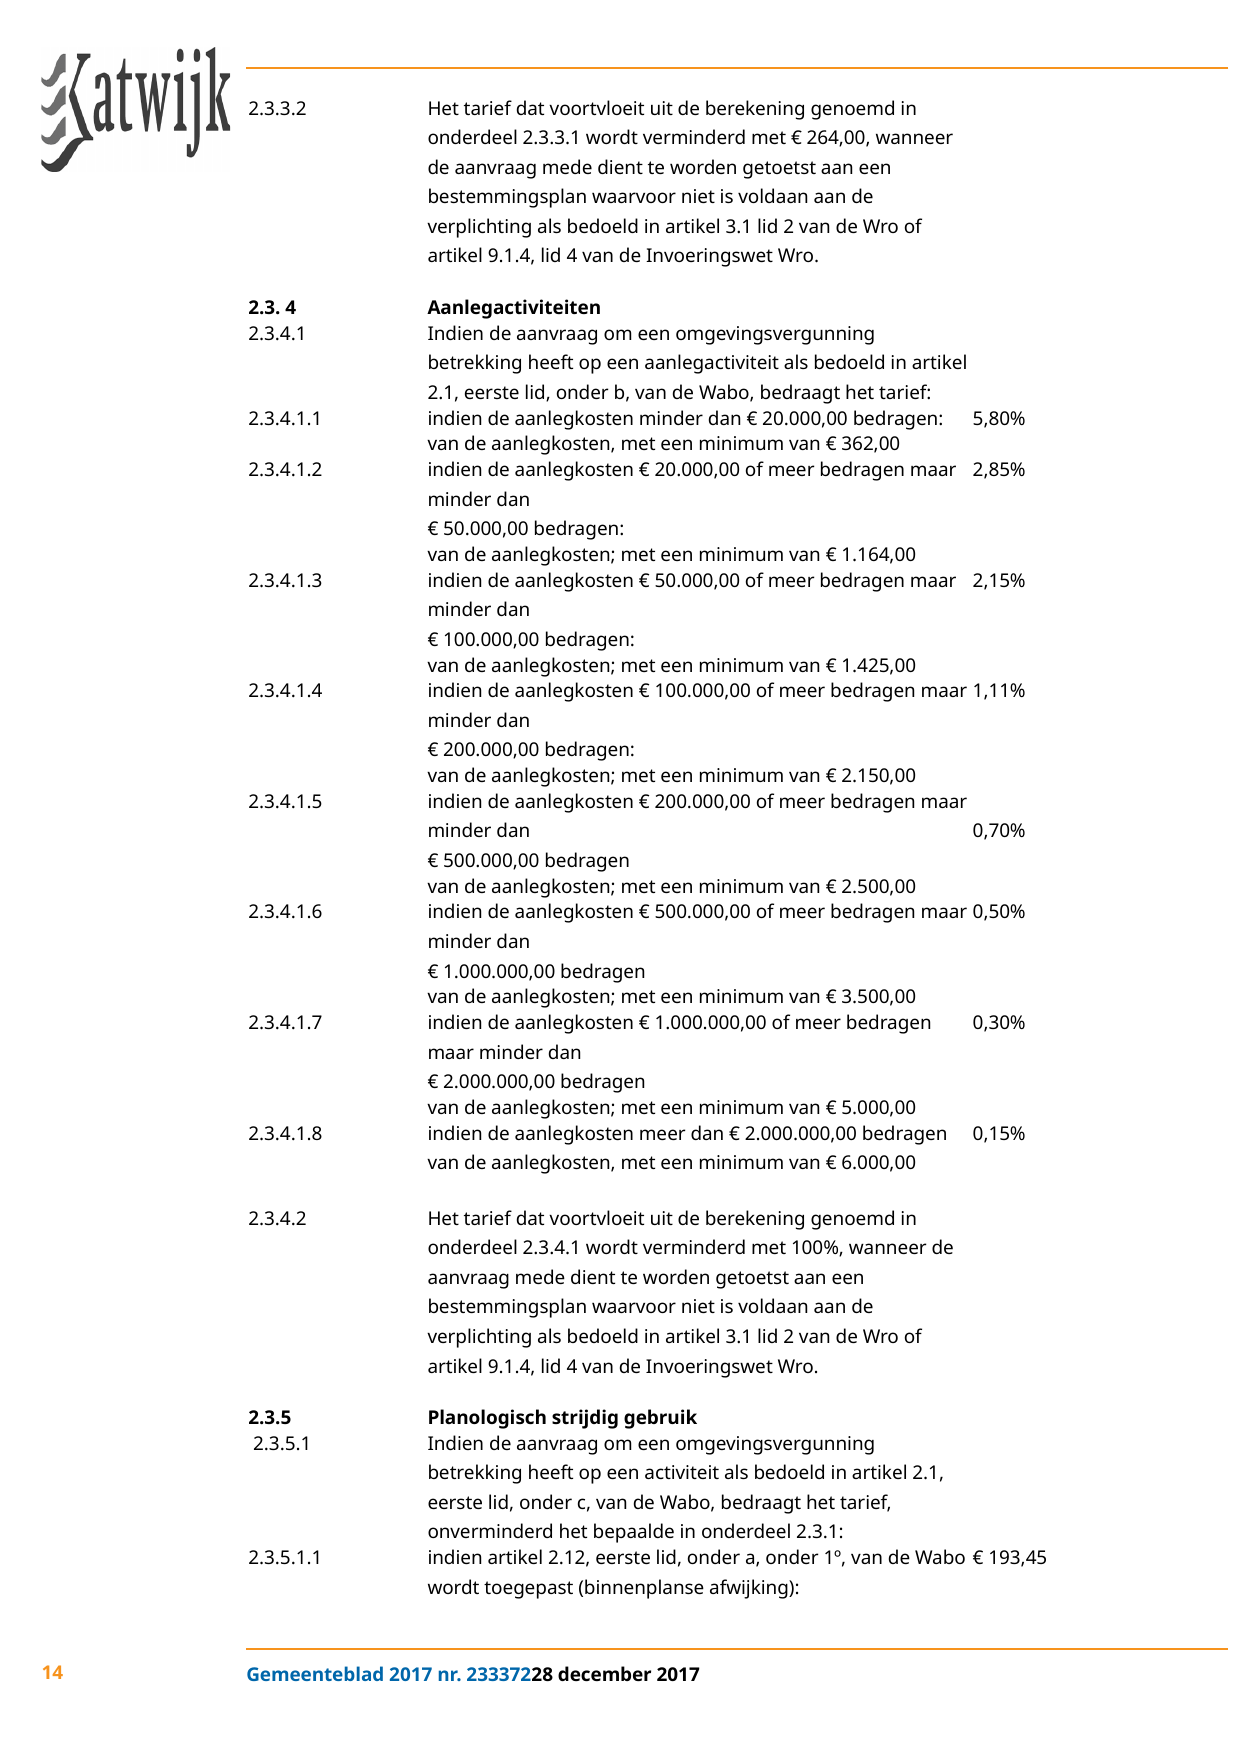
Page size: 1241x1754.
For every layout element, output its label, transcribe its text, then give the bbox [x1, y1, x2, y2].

table_cell [973, 541, 1152, 567]
table_cell [248, 1379, 427, 1404]
table_cell 0,70% [973, 788, 1152, 873]
table_cell Het tarief dat voortvloeit uit de berekening genoemd in onderdeel 2.3.4.1 wordt verminderd met 100%, wanneer de aanvraag mede dient te worden getoetst aan een bestemmingsplan waarvoor niet is voldaan aan de verplichting als bedoeld in artikel 3.1 lid 2 van de Wro of artikel 9.1.4, lid 4 van de Invoeringswet Wro. [427, 1205, 972, 1378]
table_cell [427, 269, 972, 294]
table_cell [248, 269, 427, 294]
table_cell 2.3.4.1.6 [248, 899, 427, 984]
table_cell 2.3.4.1.5 [248, 788, 427, 873]
table_cell 2.3.5.1 [248, 1430, 427, 1544]
table_cell indien de aanlegkosten € 500.000,00 of meer bedragen maar minder dan € 1.000.000,00 bedragen [427, 899, 972, 984]
table_cell indien de aanlegkosten € 100.000,00 of meer bedragen maar minder dan € 200.000,00 bedragen: [427, 678, 972, 762]
table_cell 2.3.4.1.7 [248, 1009, 427, 1094]
table_cell van de aanlegkosten; met een minimum van € 5.000,00 [427, 1094, 972, 1120]
table_cell indien de aanlegkosten meer dan € 2.000.000,00 bedragen van de aanlegkosten, met een minimum van € 6.000,00 [427, 1120, 972, 1205]
table_cell van de aanlegkosten; met een minimum van € 3.500,00 [427, 984, 972, 1009]
table_cell [248, 431, 427, 456]
table_cell 0,50% [973, 899, 1152, 984]
table_cell Indien de aanvraag om een omgevingsvergunning betrekking heeft op een aanlegactiviteit als bedoeld in artikel 2.1, eerste lid, onder b, van de Wabo, bedraagt het tarief: [427, 320, 972, 405]
table_cell [248, 541, 427, 567]
table_cell [973, 320, 1152, 405]
table_cell [973, 95, 1152, 268]
table_cell [973, 1404, 1152, 1430]
table_cell 2.3.3.2 [248, 95, 427, 268]
table_cell [973, 1094, 1152, 1120]
table_cell 0,15% [973, 1120, 1152, 1205]
table_cell [427, 1379, 972, 1404]
table_cell 1,11% [973, 678, 1152, 762]
table_cell [248, 984, 427, 1009]
table_cell 2.3.4.1.1 [248, 405, 427, 431]
table_cell [973, 763, 1152, 788]
table_cell [973, 873, 1152, 899]
table_cell [973, 269, 1152, 294]
table_cell indien de aanlegkosten € 50.000,00 of meer bedragen maar minder dan € 100.000,00 bedragen: [427, 567, 972, 652]
table_cell Planologisch strijdig gebruik [427, 1404, 972, 1430]
table_cell van de aanlegkosten, met een minimum van € 362,00 [427, 431, 972, 456]
table_cell 2.3.4.1.4 [248, 678, 427, 762]
table_cell van de aanlegkosten; met een minimum van € 2.500,00 [427, 873, 972, 899]
table_cell [973, 431, 1152, 456]
table_cell 2.3.4.2 [248, 1205, 427, 1378]
table_cell [248, 873, 427, 899]
table_cell 2,85% [973, 456, 1152, 541]
table_cell 2.3. 4 [248, 294, 427, 320]
table_cell Aanlegactiviteiten [427, 294, 972, 320]
table_cell van de aanlegkosten; met een minimum van € 2.150,00 [427, 763, 972, 788]
table_cell 2,15% [973, 567, 1152, 652]
table_cell 2.3.4.1.8 [248, 1120, 427, 1205]
table_cell 2.3.5.1.1 [248, 1545, 427, 1600]
picture [41, 47, 231, 172]
table_cell [973, 1205, 1152, 1378]
table_cell indien de aanlegkosten € 200.000,00 of meer bedragen maar minder dan € 500.000,00 bedragen [427, 788, 972, 873]
table_cell indien de aanlegkosten € 20.000,00 of meer bedragen maar minder dan € 50.000,00 bedragen: [427, 456, 972, 541]
table_cell Het tarief dat voortvloeit uit de berekening genoemd in onderdeel 2.3.3.1 wordt verminderd met € 264,00, wanneer de aanvraag mede dient te worden getoetst aan een bestemmingsplan waarvoor niet is voldaan aan de verplichting als bedoeld in artikel 3.1 lid 2 van de Wro of artikel 9.1.4, lid 4 van de Invoeringswet Wro. [427, 95, 972, 268]
table_cell [973, 294, 1152, 320]
table_cell [973, 1379, 1152, 1404]
table_cell [248, 763, 427, 788]
table_cell [973, 984, 1152, 1009]
table_cell 2.3.5 [248, 1404, 427, 1430]
table_cell 5,80% [973, 405, 1152, 431]
table_cell 2.3.4.1.3 [248, 567, 427, 652]
table_cell [248, 1094, 427, 1120]
table_cell van de aanlegkosten; met een minimum van € 1.164,00 [427, 541, 972, 567]
table_cell [973, 1430, 1152, 1544]
table_cell van de aanlegkosten; met een minimum van € 1.425,00 [427, 652, 972, 677]
table_cell [248, 652, 427, 677]
table_cell indien de aanlegkosten € 1.000.000,00 of meer bedragen maar minder dan € 2.000.000,00 bedragen [427, 1009, 972, 1094]
table_cell indien artikel 2.12, eerste lid, onder a, onder 1º, van de Wabo wordt toegepast (binnenplanse afwijking): [427, 1545, 972, 1600]
table_cell Indien de aanvraag om een omgevingsvergunning betrekking heeft op een activiteit als bedoeld in artikel 2.1, eerste lid, onder c, van de Wabo, bedraagt het tarief, onverminderd het bepaalde in onderdeel 2.3.1: [427, 1430, 972, 1544]
table_cell 2.3.4.1.2 [248, 456, 427, 541]
table_cell 0,30% [973, 1009, 1152, 1094]
table_cell 2.3.4.1 [248, 320, 427, 405]
table_cell € 193,45 [973, 1545, 1152, 1600]
table_cell indien de aanlegkosten minder dan € 20.000,00 bedragen: [427, 405, 972, 431]
table_cell [973, 652, 1152, 677]
